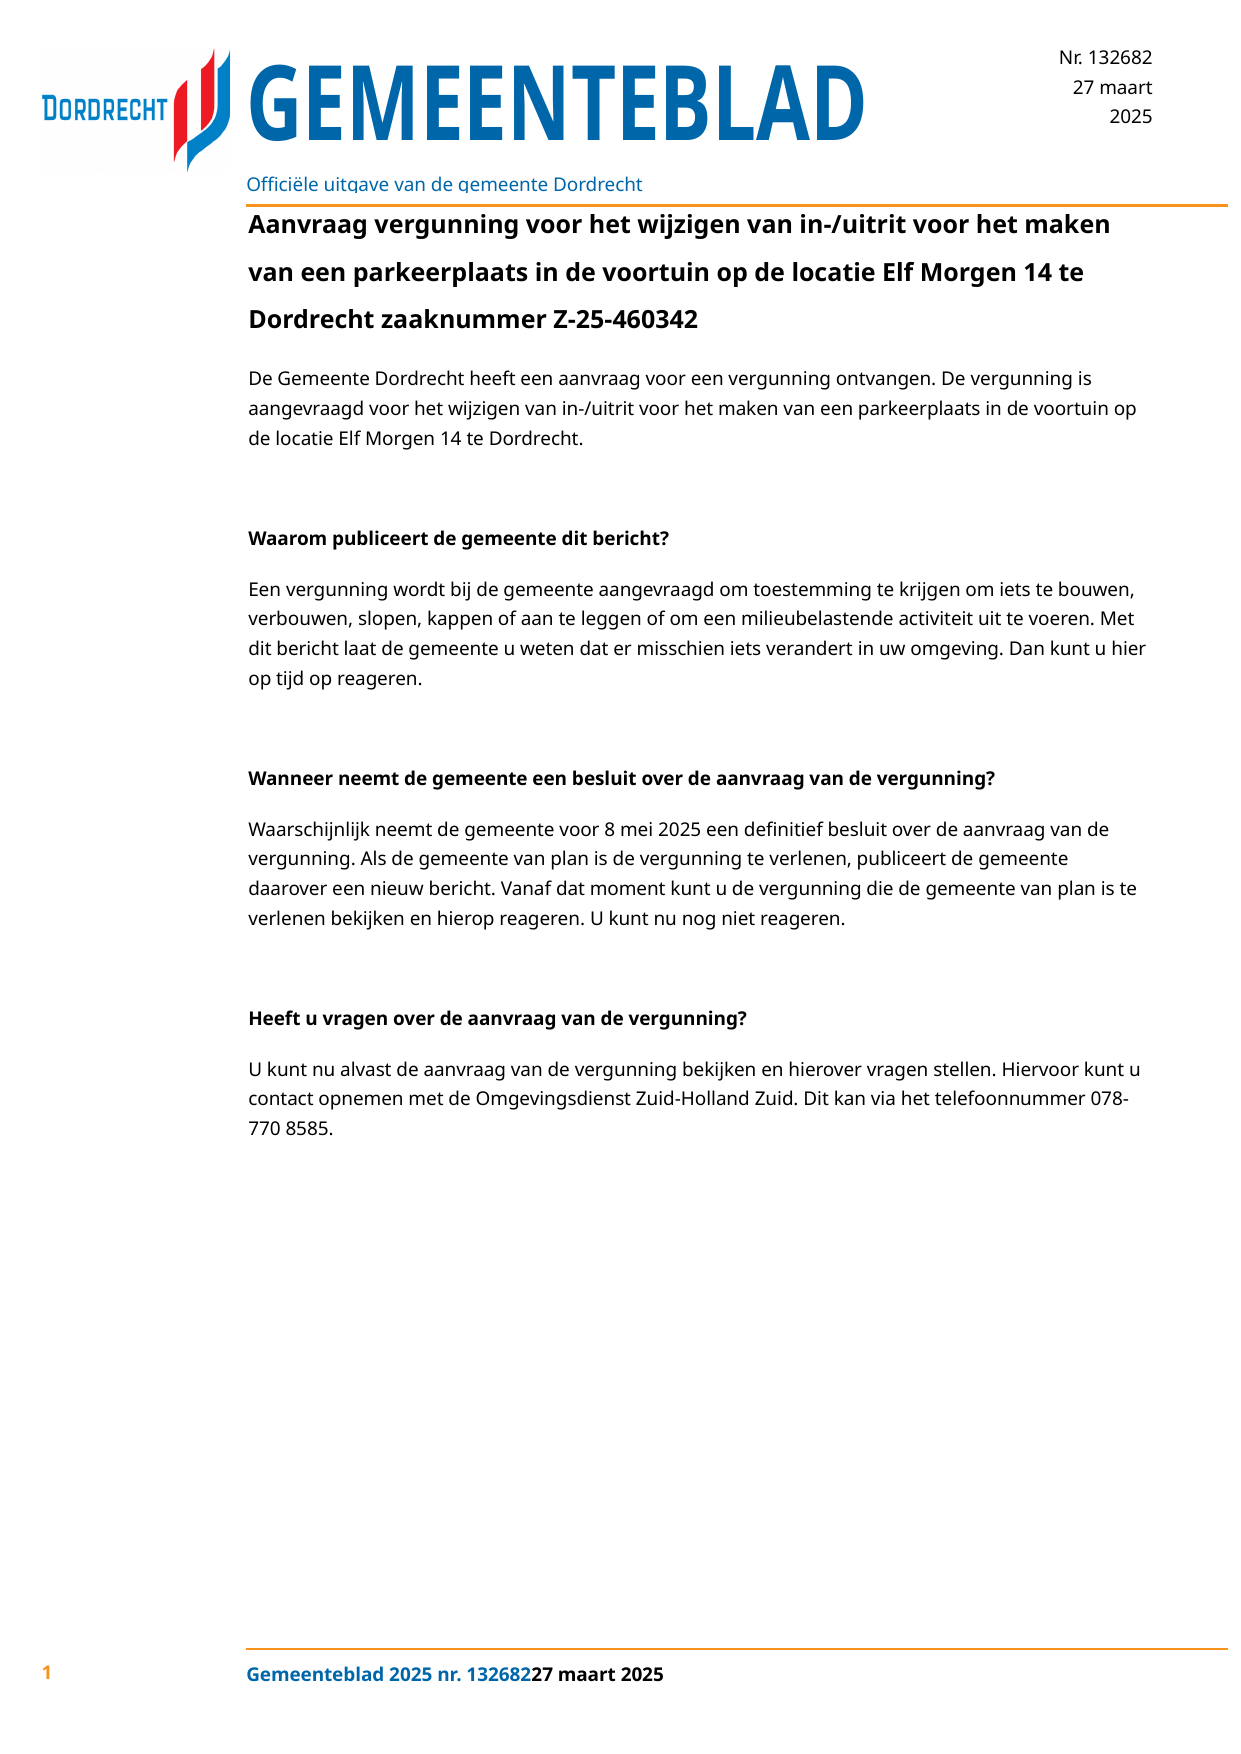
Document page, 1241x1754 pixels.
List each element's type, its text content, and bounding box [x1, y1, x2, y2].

text Een vergunning wordt bij de gemeente aangevraagd om toestemming te krijgen om iets te bouwen, verbouwen, slopen, kappen of aan te leggen of om een milieubelastende activiteit uit te voeren. Met dit bericht laat de gemeente u weten dat er misschien iets verandert in uw omgeving. Dan kunt u hier op tijd op reageren. [248, 576, 1152, 690]
text Waarschijnlijk neemt de gemeente voor 8 mei 2025 een definitief besluit over de aanvraag van de vergunning. Als de gemeente van plan is de vergunning te verlenen, publiceert de gemeente daarover een nieuw bericht. Vanaf dat moment kunt u de vergunning die de gemeente van plan is te verlenen bekijken en hierop reageren. U kunt nu nog niet reageren. [248, 816, 1152, 930]
picture [41, 47, 231, 172]
text Waarom publiceert de gemeente dit bericht? [248, 526, 1152, 551]
text Aanvraag vergunning voor het wijzigen van in-/uitrit voor het maken van een parkeerplaats in de voortuin op de locatie Elf Morgen 14 te Dordrecht zaaknummer Z-25-460342 [248, 207, 1152, 336]
text Heeft u vragen over de aanvraag van de vergunning? [248, 1006, 1152, 1031]
text De Gemeente Dordrecht heeft een aanvraag voor een vergunning ontvangen. De vergunning is aangevraagd voor het wijzigen van in-/uitrit voor het maken van een parkeerplaats in de voortuin op de locatie Elf Morgen 14 te Dordrecht. [248, 366, 1152, 450]
text U kunt nu alvast de aanvraag van de vergunning bekijken en hierover vragen stellen. Hiervoor kunt u contact opnemen met de Omgevingsdienst Zuid-Holland Zuid. Dit kan via het telefoonnummer 078-770 8585. [248, 1056, 1152, 1141]
text Wanneer neemt de gemeente een besluit over de aanvraag van de vergunning? [248, 766, 1152, 791]
